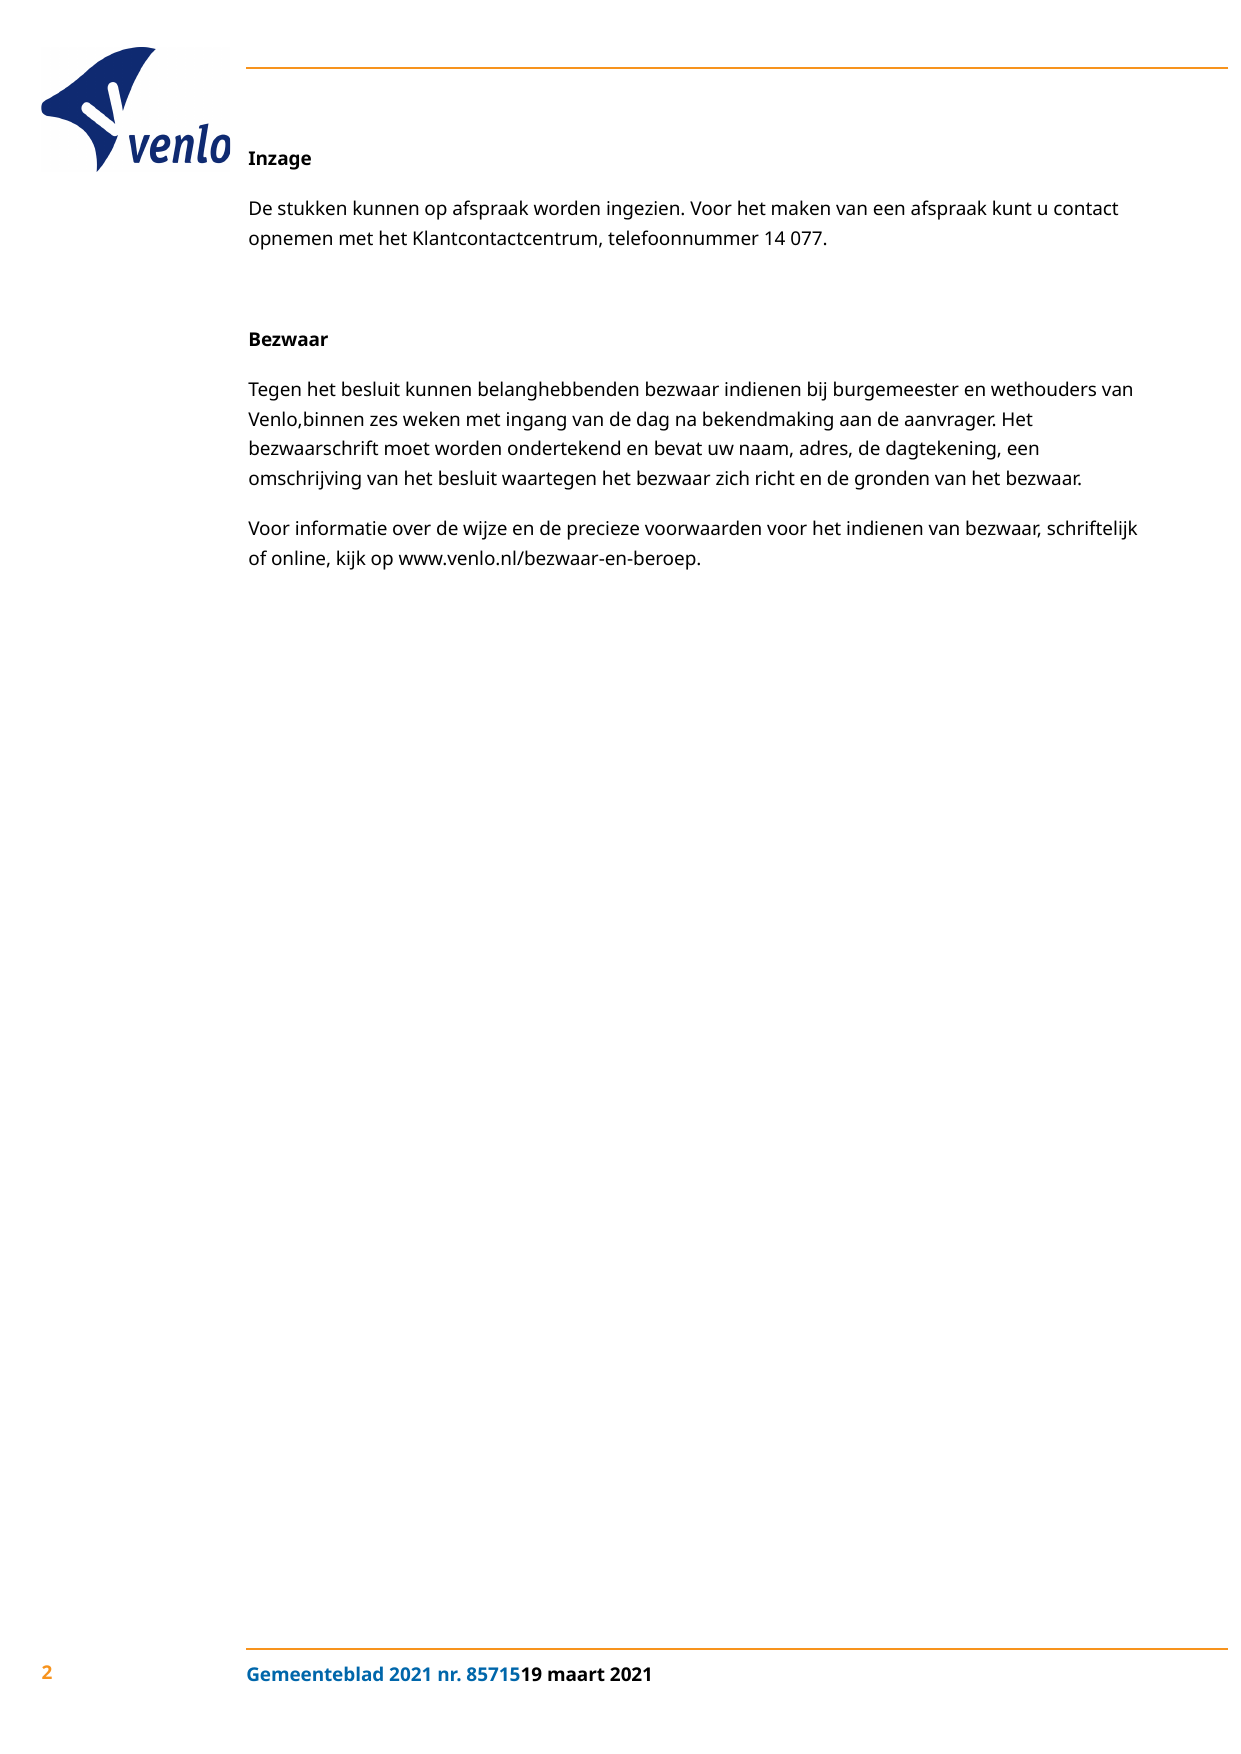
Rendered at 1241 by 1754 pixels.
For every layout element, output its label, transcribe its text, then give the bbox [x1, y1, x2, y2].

text Voor informatie over de wijze en de precieze voorwaarden voor het indienen van bezwaar, schriftelijk of online, kijk op www.venlo.nl/bezwaar-en-beroep. [248, 516, 1152, 571]
picture [41, 47, 231, 172]
text Tegen het besluit kunnen belanghebbenden bezwaar indienen bij burgemeester en wethouders van Venlo,binnen zes weken met ingang van de dag na bekendmaking aan de aanvrager. Het bezwaarschrift moet worden ondertekend en bevat uw naam, adres, de dagtekening, een omschrijving van het besluit waartegen het bezwaar zich richt en de gronden van het bezwaar. [248, 376, 1152, 491]
text Bezwaar [248, 326, 1152, 352]
text Inzage [248, 145, 1152, 171]
text De stukken kunnen op afspraak worden ingezien. Voor het maken van een afspraak kunt u contact opnemen met het Klantcontactcentrum, telefoonnummer 14 077. [248, 196, 1152, 251]
